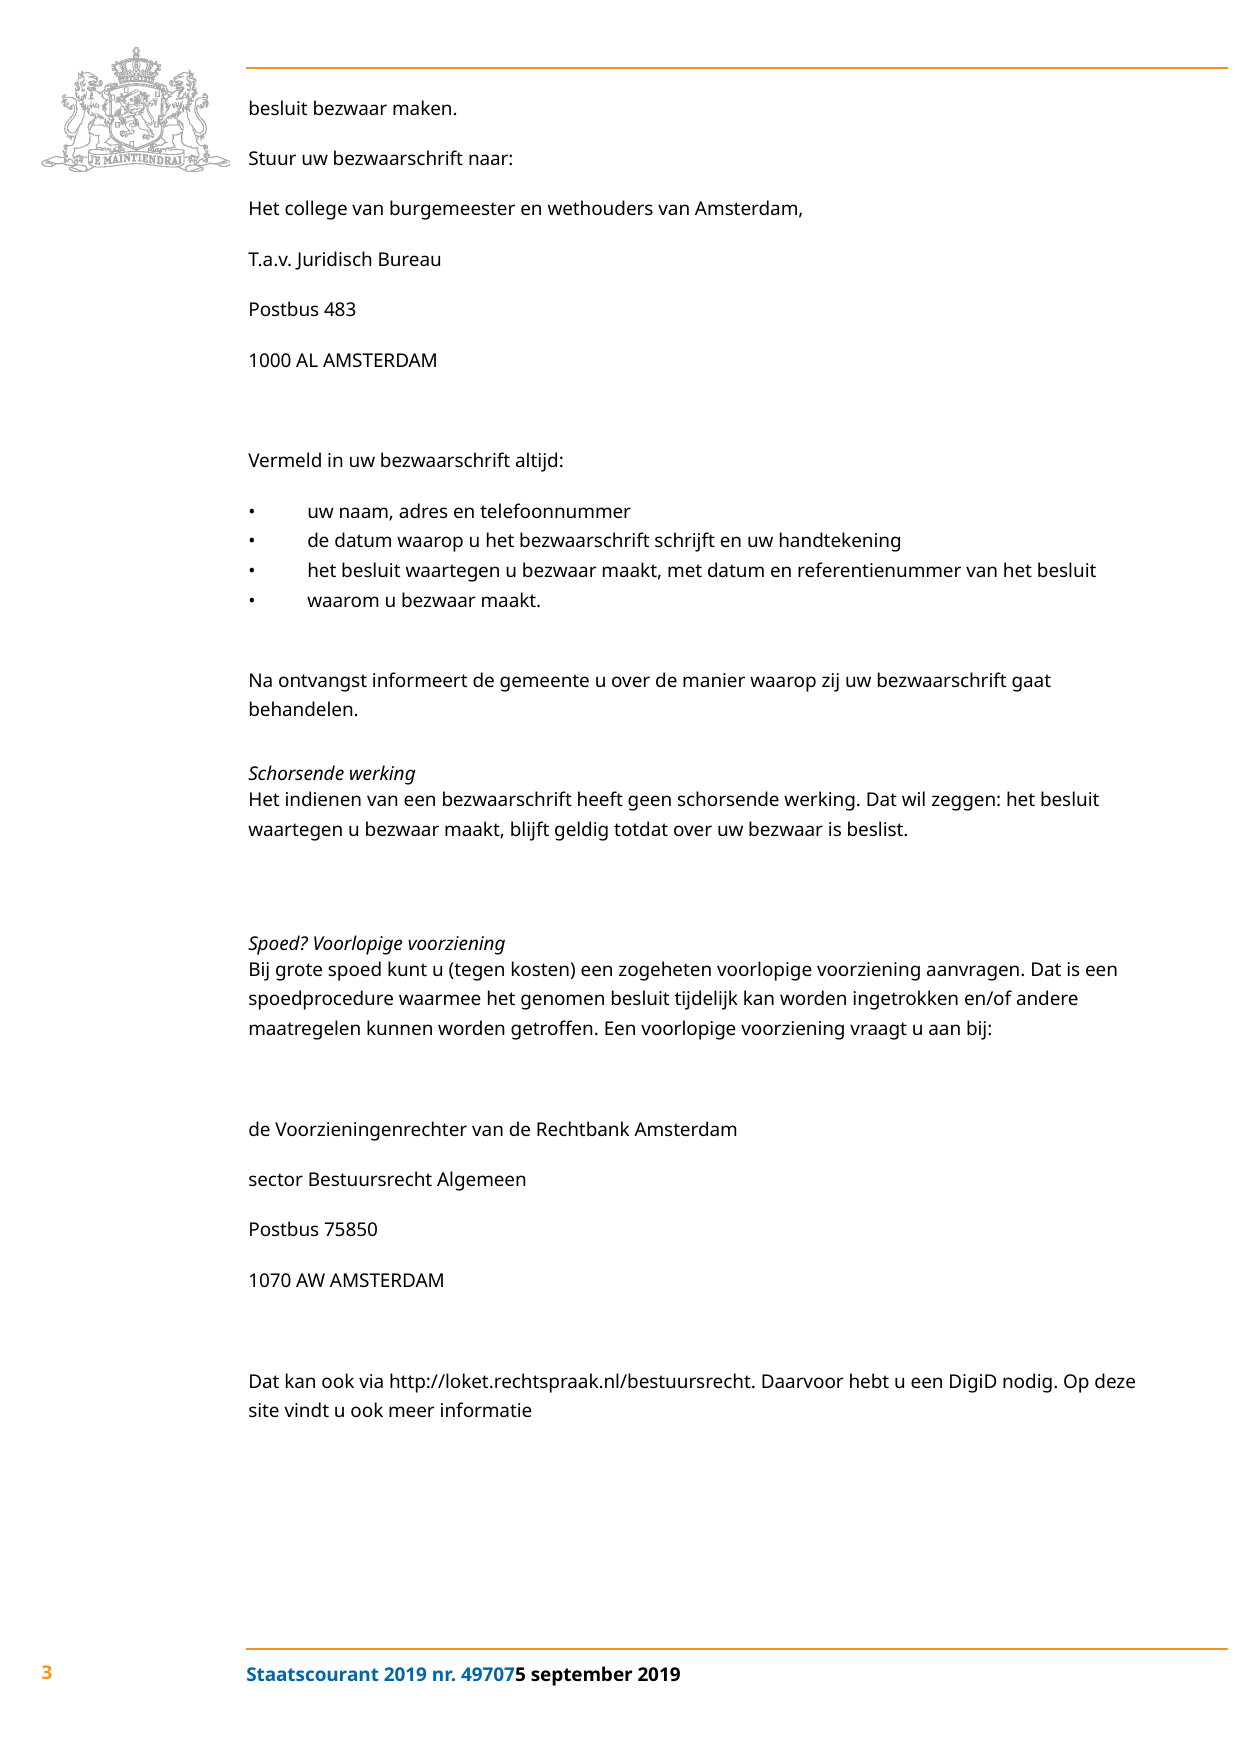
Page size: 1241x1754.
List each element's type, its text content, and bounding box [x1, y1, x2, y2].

text Het indienen van een bezwaarschrift heeft geen schorsende werking. Dat wil zeggen: het besluit waartegen u bezwaar maakt, blijft geldig totdat over uw bezwaar is beslist. [248, 786, 1152, 841]
text Na ontvangst informeert de gemeente u over de manier waarop zij uw bezwaarschrift gaat behandelen. [248, 667, 1152, 722]
text 1070 AW AMSTERDAM [248, 1267, 1152, 1293]
text 1000 AL AMSTERDAM [248, 347, 1152, 373]
text Schorsende werking [248, 760, 1152, 786]
text Postbus 483 [248, 296, 1152, 322]
text sector Bestuursrecht Algemeen [248, 1166, 1152, 1192]
text Het college van burgemeester en wethouders van Amsterdam, [248, 196, 1152, 221]
text Postbus 75850 [248, 1217, 1152, 1242]
text Spoed? Voorlopige voorziening [248, 930, 1152, 956]
list waarom u bezwaar maakt. [248, 587, 1152, 613]
picture [41, 47, 231, 172]
list uw naam, adres en telefoonnummer [248, 498, 1152, 524]
text Dat kan ook via http://loket.rechtspraak.nl/bestuursrecht. Daarvoor hebt u een DigiD nodig. Op deze site vindt u ook meer informatie [248, 1368, 1152, 1423]
text Vermeld in uw bezwaarschrift altijd: [248, 448, 1152, 473]
text de Voorzieningenrechter van de Rechtbank Amsterdam [248, 1116, 1152, 1142]
text T.a.v. Juridisch Bureau [248, 246, 1152, 272]
text Stuur uw bezwaarschrift naar: [248, 145, 1152, 171]
list het besluit waartegen u bezwaar maakt, met datum en referentienummer van het besluit [248, 557, 1152, 583]
list de datum waarop u het bezwaarschrift schrijft en uw handtekening [248, 528, 1152, 553]
text Bij grote spoed kunt u (tegen kosten) een zogeheten voorlopige voorziening aanvragen. Dat is een spoedprocedure waarmee het genomen besluit tijdelijk kan worden ingetrokken en/of andere maatregelen kunnen worden getroffen. Een voorlopige voorziening vraagt u aan bij: [248, 956, 1152, 1041]
text besluit bezwaar maken. [248, 95, 1152, 121]
